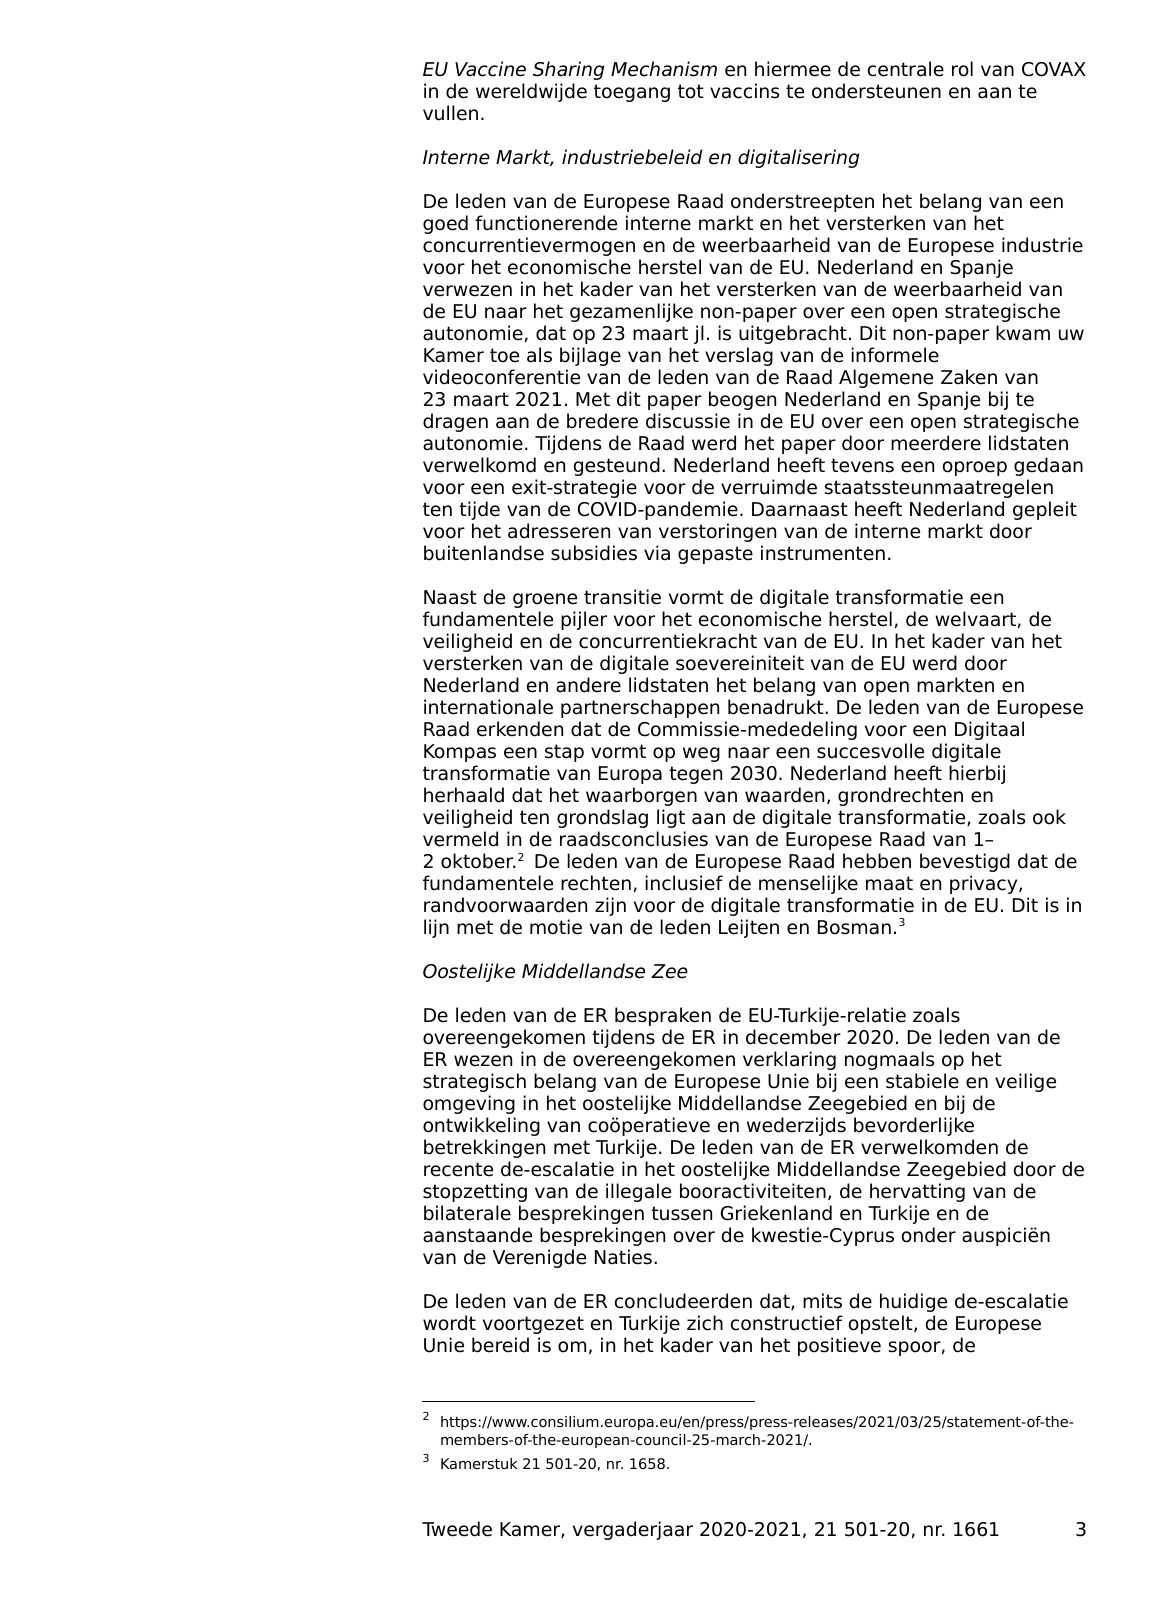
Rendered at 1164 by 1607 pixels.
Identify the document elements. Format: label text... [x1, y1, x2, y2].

text Naast de groene transitie vormt de digitale transformatie een fundamentele pijler voor het economische herstel, de welvaart, de veiligheid en de concurrentiekracht van de EU. In het kader van het versterken van de digitale soevereiniteit van de EU werd door Nederland en andere lidstaten het belang van open markten en internationale partnerschappen benadrukt. De leden van de Europese Raad erkenden dat de Commissie-mededeling voor een Digitaal Kompas een stap vormt op weg naar een succesvolle digitale transformatie van Europa tegen 2030. Nederland heeft hierbij herhaald dat het waarborgen van waarden, grondrechten en veiligheid ten grondslag ligt aan de digitale transformatie, zoals ook vermeld in de raadsconclusies van de Europese Raad van 1–2 oktober. De leden van de Europese Raad hebben bevestigd dat de fundamentele rechten, inclusief de menselijke maat en privacy, randvoorwaarden zijn voor de digitale transformatie in de EU. Dit is in lijn met de motie van de leden Leijten en Bosman. [422, 587, 1087, 939]
text De leden van de ER bespraken de EU-Turkije-relatie zoals overeengekomen tijdens de ER in december 2020. De leden van de ER wezen in de overeengekomen verklaring nogmaals op het strategisch belang van de Europese Unie bij een stabiele en veilige omgeving in het oostelijke Middellandse Zeegebied en bij de ontwikkeling van coöperatieve en wederzijds bevorderlijke betrekkingen met Turkije. De leden van de ER verwelkomden de recente de-escalatie in het oostelijke Middellandse Zeegebied door de stopzetting van de illegale booractiviteiten, de hervatting van de bilaterale besprekingen tussen Griekenland en Turkije en de aanstaande besprekingen over de kwestie-Cyprus onder auspiciën van de Verenigde Naties. [422, 1005, 1087, 1269]
subtitle Interne Markt, industriebeleid en digitalisering [422, 147, 1087, 169]
text De leden van de ER concludeerden dat, mits de huidige de-escalatie wordt voortgezet en Turkije zich constructief opstelt, de Europese Unie bereid is om, in het kader van het positieve spoor, de [422, 1291, 1087, 1357]
subtitle Oostelijke Middellandse Zee [422, 961, 1087, 983]
text https://www.consilium.europa.eu/en/press/press-releases/2021/03/25/statement-of-the-members-of-the-european-council-25-march-2021/. [422, 1410, 1087, 1449]
text Kamerstuk 21 501-20, nr. 1658. [422, 1452, 1087, 1474]
text EU Vaccine Sharing Mechanism en hiermee de centrale rol van COVAX in de wereldwijde toegang tot vaccins te ondersteunen en aan te vullen. [422, 59, 1087, 125]
text De leden van de Europese Raad onderstreepten het belang van een goed functionerende interne markt en het versterken van het concurrentievermogen en de weerbaarheid van de Europese industrie voor het economische herstel van de EU. Nederland en Spanje verwezen in het kader van het versterken van de weerbaarheid van de EU naar het gezamenlijke non-paper over een open strategische autonomie, dat op 23 maart jl. is uitgebracht. Dit non-paper kwam uw Kamer toe als bijlage van het verslag van de informele videoconferentie van de leden van de Raad Algemene Zaken van 23 maart 2021. Met dit paper beogen Nederland en Spanje bij te dragen aan de bredere discussie in de EU over een open strategische autonomie. Tijdens de Raad werd het paper door meerdere lidstaten verwelkomd en gesteund. Nederland heeft tevens een oproep gedaan voor een exit-strategie voor de verruimde staatssteunmaatregelen ten tijde van de COVID-pandemie. Daarnaast heeft Nederland gepleit voor het adresseren van verstoringen van de interne markt door buitenlandse subsidies via gepaste instrumenten. [422, 191, 1087, 565]
